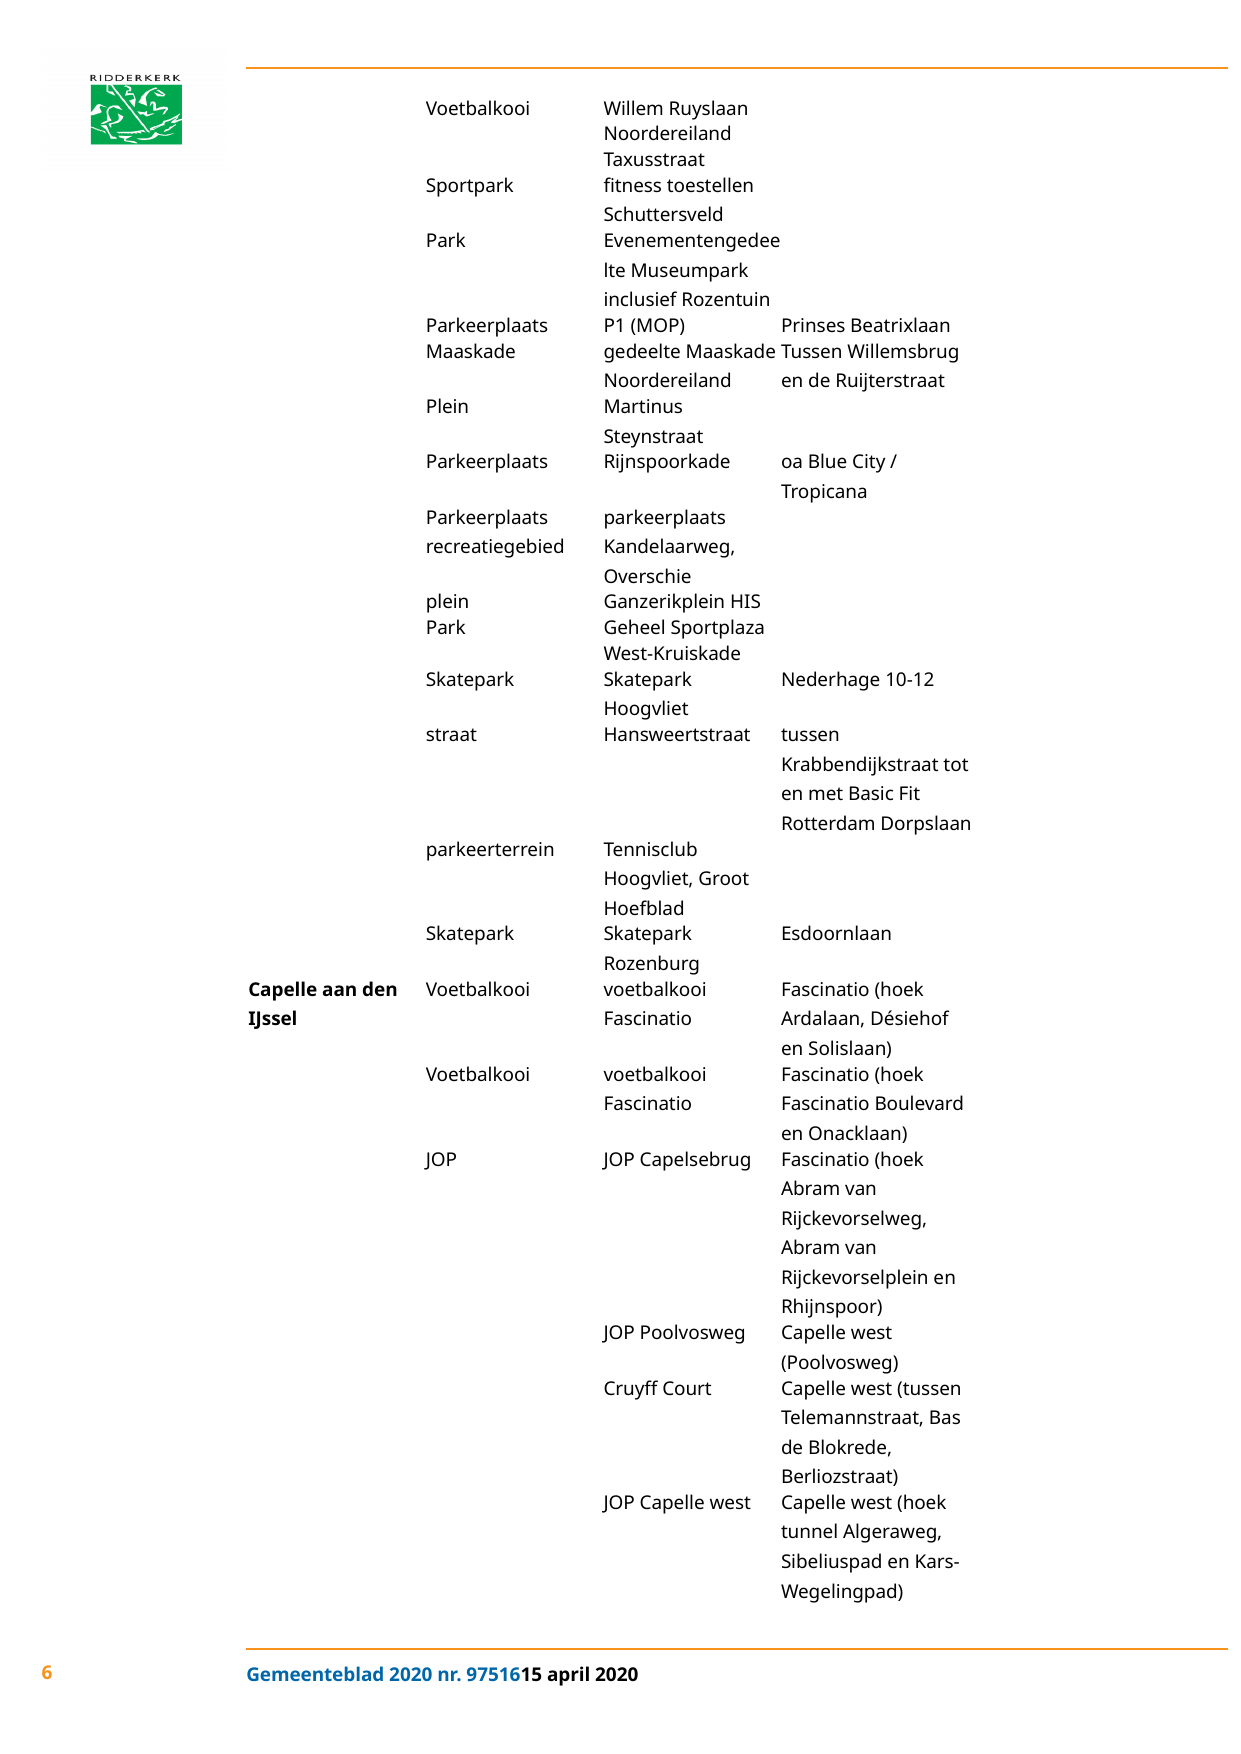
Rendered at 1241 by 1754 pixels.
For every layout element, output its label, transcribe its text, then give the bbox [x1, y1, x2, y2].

table_cell Cruyff Court [603, 1375, 781, 1489]
table_cell Martinus Steynstraat [603, 393, 781, 448]
table_cell Sportpark [426, 172, 603, 227]
table_cell Park [426, 615, 603, 666]
table_cell Voetbalkooi [426, 95, 603, 172]
table_cell Tennisclub Hoogvliet, Groot Hoefblad [603, 836, 781, 921]
table_cell [974, 504, 1152, 589]
table_cell Voetbalkooi [426, 1061, 603, 1146]
table_cell Parkeerplaats [426, 449, 603, 504]
table_cell Rijnspoorkade [603, 449, 781, 504]
table_cell [974, 921, 1152, 976]
table_cell [974, 666, 1152, 721]
table_cell Taxusstraat [603, 146, 781, 172]
table_cell Fascinatio (hoek Ardalaan, Désiehof en Solislaan) [781, 976, 974, 1061]
table_cell Evenementengedeelte Museumpark inclusief Rozentuin [603, 227, 781, 312]
table_cell Parkeerplaats [426, 312, 603, 338]
table_cell Willem Ruyslaan [603, 95, 781, 121]
table_cell Prinses Beatrixlaan [781, 312, 974, 338]
table_cell JOP Capelsebrug [603, 1146, 781, 1319]
table_cell Capelle aan den IJssel [248, 976, 426, 1604]
table_cell [781, 146, 974, 172]
table_cell [974, 1375, 1152, 1489]
table_cell Skatepark [426, 666, 603, 721]
table_cell JOP Capelle west [603, 1489, 781, 1604]
table_cell Hansweertstraat [603, 721, 781, 836]
table_cell [781, 227, 974, 312]
table_cell voetbalkooi Fascinatio [603, 976, 781, 1061]
table_cell [974, 227, 1152, 312]
table_cell [974, 976, 1152, 1061]
table_cell [974, 449, 1152, 504]
table_cell Voetbalkooi [426, 976, 603, 1061]
table_cell [974, 338, 1152, 393]
table_cell Parkeerplaats recreatiegebied [426, 504, 603, 589]
table_cell [974, 95, 1152, 121]
table_cell [974, 393, 1152, 448]
table_cell [974, 121, 1152, 146]
picture [41, 47, 231, 172]
table_cell parkeerplaats Kandelaarweg, Overschie [603, 504, 781, 589]
table_cell [781, 172, 974, 227]
table_cell Capelle west (hoek tunnel Algeraweg, Sibeliuspad en Kars-Wegelingpad) [781, 1489, 974, 1604]
table_cell [781, 589, 974, 614]
table_cell Plein [426, 393, 603, 448]
table_cell Esdoornlaan [781, 921, 974, 976]
table_cell Noordereiland [603, 121, 781, 146]
table_cell Maaskade [426, 338, 603, 393]
table_cell [974, 146, 1152, 172]
table_cell [781, 504, 974, 589]
table_cell Park [426, 227, 603, 312]
table_cell [974, 1146, 1152, 1319]
table_cell fitness toestellen Schuttersveld [603, 172, 781, 227]
table_cell P1 (MOP) [603, 312, 781, 338]
table_cell [974, 721, 1152, 836]
table_cell [974, 836, 1152, 921]
table_cell straat [426, 721, 603, 836]
table_cell [248, 95, 426, 976]
table_cell Skatepark [426, 921, 603, 976]
table_cell Nederhage 10-12 [781, 666, 974, 721]
table_cell JOP [426, 1146, 603, 1604]
table_cell oa Blue City / Tropicana [781, 449, 974, 504]
table_cell [781, 836, 974, 921]
table_cell [974, 615, 1152, 640]
table_cell Skatepark Hoogvliet [603, 666, 781, 721]
table_cell West-Kruiskade [603, 640, 781, 666]
table_cell plein [426, 589, 603, 614]
table_cell Fascinatio (hoek Abram van Rijckevorselweg, Abram van Rijckevorselplein en Rhijnspoor) [781, 1146, 974, 1319]
table_cell [974, 1061, 1152, 1146]
table_cell [974, 1489, 1152, 1604]
table_cell [974, 1319, 1152, 1375]
table_cell parkeerterrein [426, 836, 603, 921]
table_cell Capelle west (tussen Telemannstraat, Bas de Blokrede, Berliozstraat) [781, 1375, 974, 1489]
table_cell JOP Poolvosweg [603, 1319, 781, 1375]
table_cell [781, 615, 974, 640]
table_cell [781, 393, 974, 448]
table_cell [974, 640, 1152, 666]
table_cell [974, 589, 1152, 614]
table_cell tussen Krabbendijkstraat tot en met Basic Fit Rotterdam Dorpslaan [781, 721, 974, 836]
table_cell [974, 172, 1152, 227]
table_cell gedeelte Maaskade Noordereiland [603, 338, 781, 393]
table_cell Tussen Willemsbrug en de Ruijterstraat [781, 338, 974, 393]
table_cell [781, 640, 974, 666]
table_cell [781, 121, 974, 146]
table_cell Ganzerikplein HIS [603, 589, 781, 614]
table_cell [781, 95, 974, 121]
table_cell Skatepark Rozenburg [603, 921, 781, 976]
table_cell voetbalkooi Fascinatio [603, 1061, 781, 1146]
table_cell Fascinatio (hoek Fascinatio Boulevard en Onacklaan) [781, 1061, 974, 1146]
table_cell Capelle west (Poolvosweg) [781, 1319, 974, 1375]
table_cell [974, 312, 1152, 338]
table_cell Geheel Sportplaza [603, 615, 781, 640]
